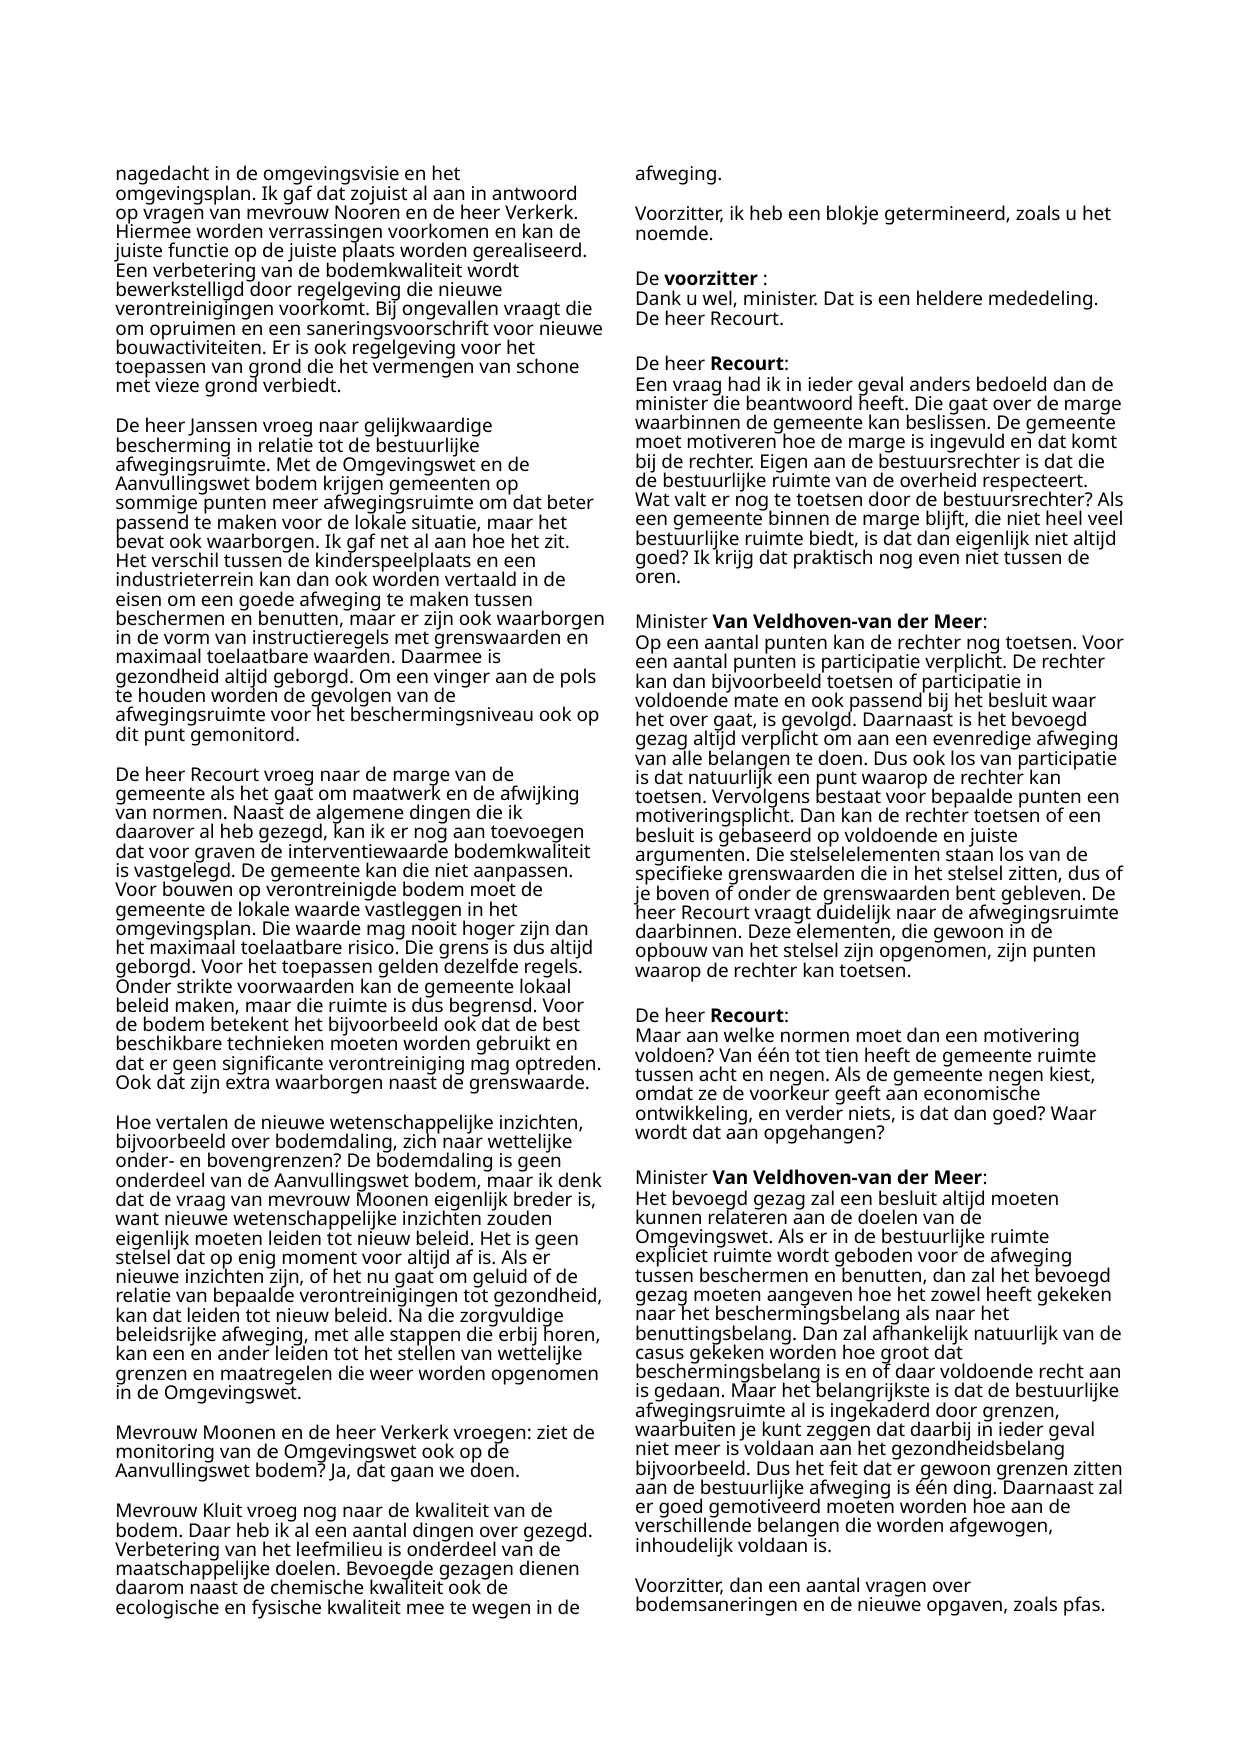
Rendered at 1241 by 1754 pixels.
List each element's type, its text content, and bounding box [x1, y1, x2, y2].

text Op een aantal punten kan de rechter nog toetsen. Voor een aantal punten is participatie verplicht. De rechter kan dan bijvoorbeeld toetsen of participatie in voldoende mate en ook passend bij het besluit waar het over gaat, is gevolgd. Daarnaast is het bevoegd gezag altijd verplicht om aan een evenredige afweging van alle belangen te doen. Dus ook los van participatie is dat natuurlijk een punt waarop de rechter kan toetsen. Vervolgens bestaat voor bepaalde punten een motiveringsplicht. Dan kan de rechter toetsen of een besluit is gebaseerd op voldoende en juiste argumenten. Die stelselelementen staan los van de specifieke grenswaarden die in het stelsel zitten, dus of je boven of onder de grenswaarden bent gebleven. De heer Recourt vraagt duidelijk naar de afwegingsruimte daarbinnen. Deze elementen, die gewoon in de opbouw van het stelsel zijn opgenomen, zijn punten waarop de rechter kan toetsen. [635, 634, 1125, 981]
text Het bevoegd gezag zal een besluit altijd moeten kunnen relateren aan de doelen van de Omgevingswet. Als er in de bestuurlijke ruimte expliciet ruimte wordt geboden voor de afweging tussen beschermen en benutten, dan zal het bevoegd gezag moeten aangeven hoe het zowel heeft gekeken naar het beschermingsbelang als naar het benuttingsbelang. Dan zal afhankelijk natuurlijk van de casus gekeken worden hoe groot dat beschermingsbelang is en of daar voldoende recht aan is gedaan. Maar het belangrijkste is dat de bestuurlijke afwegingsruimte al is ingekaderd door grenzen, waarbuiten je kunt zeggen dat daarbij in ieder geval niet meer is voldaan aan het gezondheidsbelang bijvoorbeeld. Dus het feit dat er gewoon grenzen zitten aan de bestuurlijke afweging is één ding. Daarnaast zal er goed gemotiveerd moeten worden hoe aan de verschillende belangen die worden afgewogen, inhoudelijk voldaan is. [635, 1190, 1125, 1556]
text De heer Recourt vroeg naar de marge van de gemeente als het gaat om maatwerk en de afwijking van normen. Naast de algemene dingen die ik daarover al heb gezegd, kan ik er nog aan toevoegen dat voor graven de interventiewaarde bodemkwaliteit is vastgelegd. De gemeente kan die niet aanpassen. Voor bouwen op verontreinigde bodem moet de gemeente de lokale waarde vastleggen in het omgevingsplan. Die waarde mag nooit hoger zijn dan het maximaal toelaatbare risico. Die grens is dus altijd geborgd. Voor het toepassen gelden dezelfde regels. Onder strikte voorwaarden kan de gemeente lokaal beleid maken, maar die ruimte is dus begrensd. Voor de bodem betekent het bijvoorbeeld ook dat de best beschikbare technieken moeten worden gebruikt en dat er geen significante verontreiniging mag optreden. Ook dat zijn extra waarborgen naast de grenswaarde. [115, 766, 605, 1093]
text Mevrouw Kluit vroeg nog naar de kwaliteit van de bodem. Daar heb ik al een aantal dingen over gezegd. Verbetering van het leefmilieu is onderdeel van de maatschappelijke doelen. Bevoegde gezagen dienen daarom naast de chemische kwaliteit ook de ecologische en fysische kwaliteit mee te wegen in de [115, 1502, 605, 1618]
text Maar aan welke normen moet dan een motivering voldoen? Van één tot tien heeft de gemeente ruimte tussen acht en negen. Als de gemeente negen kiest, omdat ze de voorkeur geeft aan economische ontwikkeling, en verder niets, is dat dan goed? Waar wordt dat aan opgehangen? [635, 1027, 1125, 1143]
text Dank u wel, minister. Dat is een heldere mededeling. De heer Recourt. [635, 290, 1125, 329]
text afweging. [635, 165, 1125, 184]
text Voorzitter, dan een aantal vragen over bodemsaneringen en de nieuwe opgaven, zoals pfas. [635, 1577, 1125, 1615]
text De heer Recourt: [635, 350, 1125, 376]
text Mevrouw Moonen en de heer Verkerk vroegen: ziet de monitoring van de Omgevingswet ook op de Aanvullingswet bodem? Ja, dat gaan we doen. [115, 1424, 605, 1482]
text Minister Van Veldhoven-van der Meer: [635, 1164, 1125, 1190]
text Hoe vertalen de nieuwe wetenschappelijke inzichten, bijvoorbeeld over bodemdaling, zich naar wettelijke onder- en bovengrenzen? De bodemdaling is geen onderdeel van de Aanvullingswet bodem, maar ik denk dat de vraag van mevrouw Moonen eigenlijk breder is, want nieuwe wetenschappelijke inzichten zouden eigenlijk moeten leiden tot nieuw beleid. Het is geen stelsel dat op enig moment voor altijd af is. Als er nieuwe inzichten zijn, of het nu gaat om geluid of de relatie van bepaalde verontreinigingen tot gezondheid, kan dat leiden tot nieuw beleid. Na die zorgvuldige beleidsrijke afweging, met alle stappen die erbij horen, kan een en ander leiden tot het stellen van wettelijke grenzen en maatregelen die weer worden opgenomen in de Omgevingswet. [115, 1114, 605, 1403]
text Voorzitter, ik heb een blokje getermineerd, zoals u het noemde. [635, 205, 1125, 244]
text Een vraag had ik in ieder geval anders bedoeld dan de minister die beantwoord heeft. Die gaat over de marge waarbinnen de gemeente kan beslissen. De gemeente moet motiveren hoe de marge is ingevuld en dat komt bij de rechter. Eigen aan de bestuursrechter is dat die de bestuurlijke ruimte van de overheid respecteert. Wat valt er nog te toetsen door de bestuursrechter? Als een gemeente binnen de marge blijft, die niet heel veel bestuurlijke ruimte biedt, is dat dan eigenlijk niet altijd goed? Ik krijg dat praktisch nog even niet tussen de oren. [635, 376, 1125, 587]
text De heer Janssen vroeg naar gelijkwaardige bescherming in relatie tot de bestuurlijke afwegingsruimte. Met de Omgevingswet en de Aanvullingswet bodem krijgen gemeenten op sommige punten meer afwegingsruimte om dat beter passend te maken voor de lokale situatie, maar het bevat ook waarborgen. Ik gaf net al aan hoe het zit. Het verschil tussen de kinderspeelplaats en een industrieterrein kan dan ook worden vertaald in de eisen om een goede afweging te maken tussen beschermen en benutten, maar er zijn ook waarborgen in de vorm van instructieregels met grenswaarden en maximaal toelaatbare waarden. Daarmee is gezondheid altijd geborgd. Om een vinger aan de pols te houden worden de gevolgen van de afwegingsruimte voor het beschermingsniveau ook op dit punt gemonitord. [115, 417, 605, 745]
text nagedacht in de omgevingsvisie en het omgevingsplan. Ik gaf dat zojuist al aan in antwoord op vragen van mevrouw Nooren en de heer Verkerk. Hiermee worden verrassingen voorkomen en kan de juiste functie op de juiste plaats worden gerealiseerd. Een verbetering van de bodemkwaliteit wordt bewerkstelligd door regelgeving die nieuwe verontreinigingen voorkomt. Bij ongevallen vraagt die om opruimen en een saneringsvoorschrift voor nieuwe bouwactiviteiten. Er is ook regelgeving voor het toepassen van grond die het vermengen van schone met vieze grond verbiedt. [115, 165, 605, 397]
text De heer Recourt: [635, 1002, 1125, 1027]
text Minister Van Veldhoven-van der Meer: [635, 608, 1125, 634]
text De voorzitter : [635, 265, 1125, 290]
